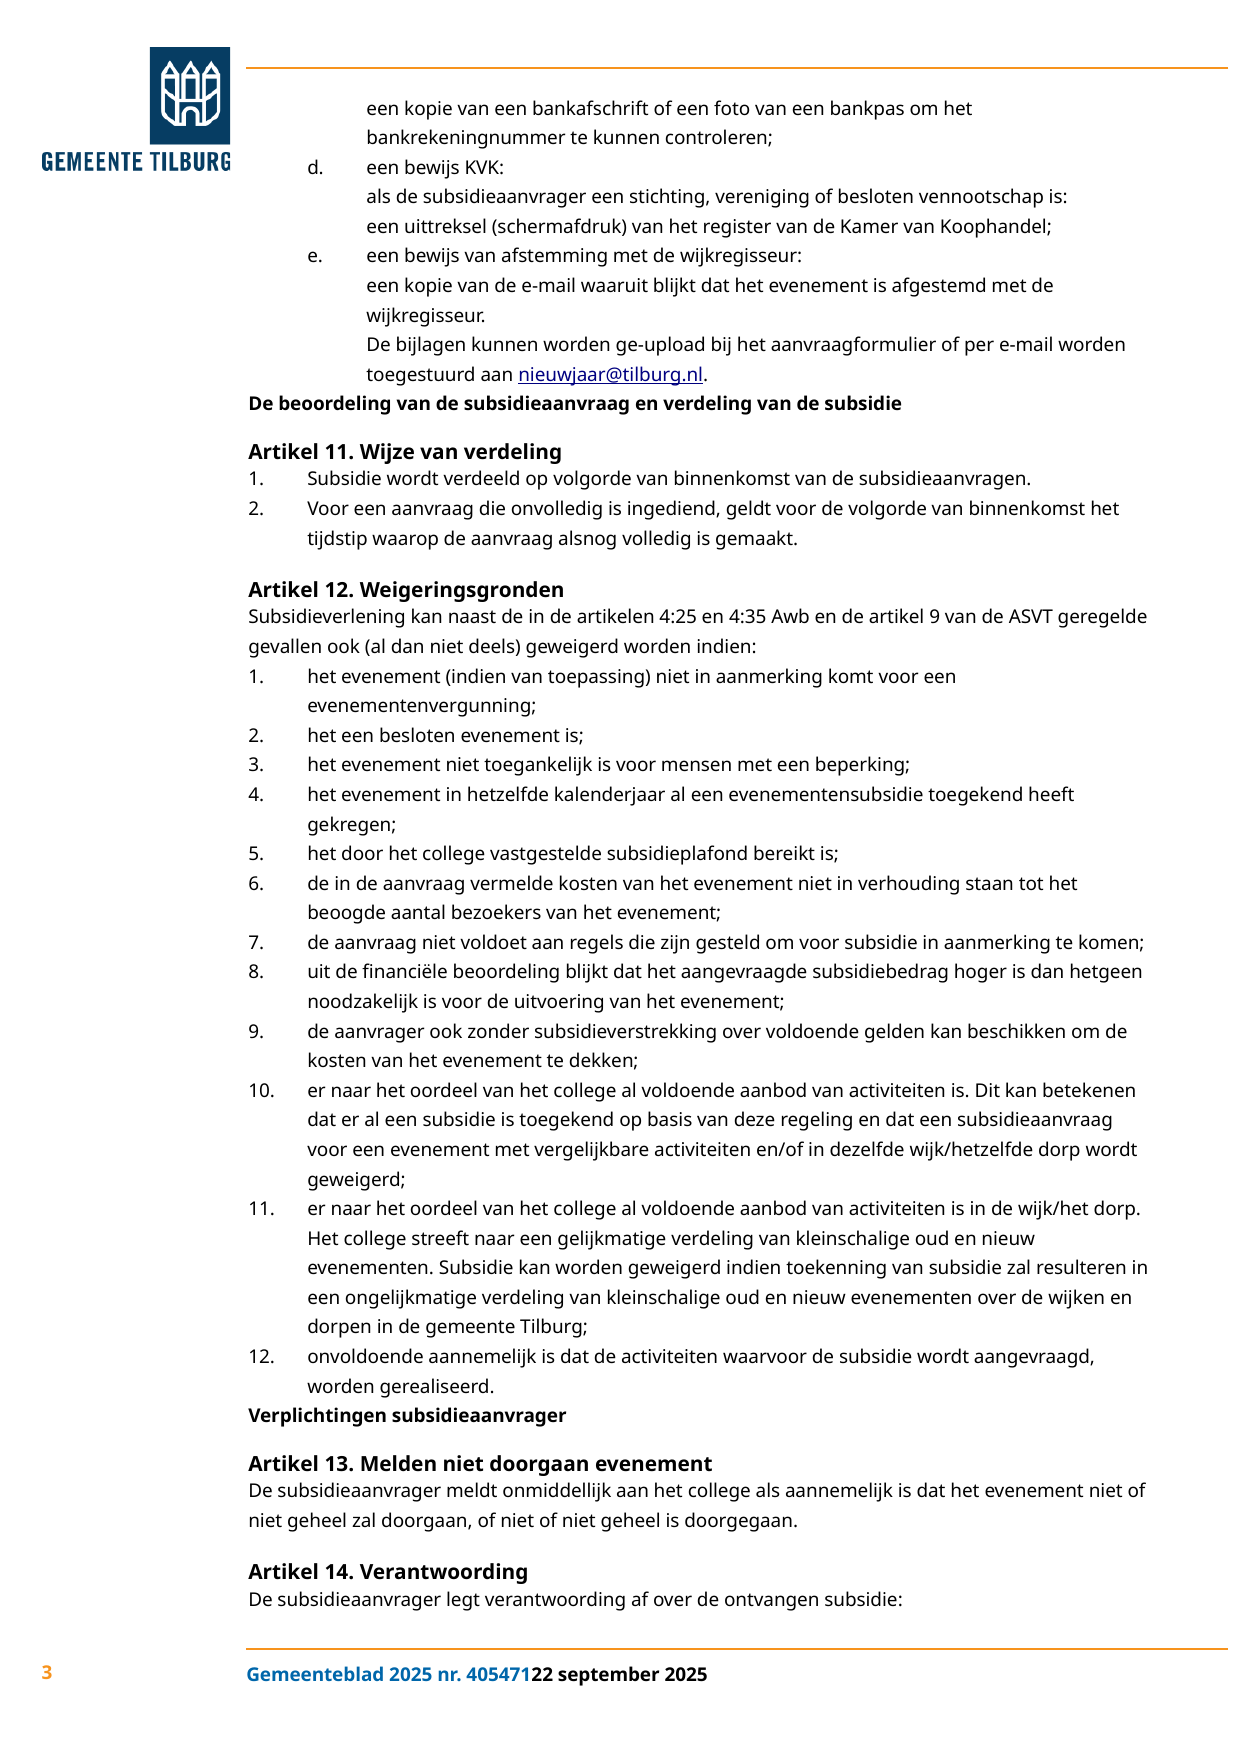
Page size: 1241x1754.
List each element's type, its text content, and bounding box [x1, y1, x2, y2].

list de aanvrager ook zonder subsidieverstrekking over voldoende gelden kan beschikken om de kosten van het evenement te dekken; [248, 1018, 1152, 1073]
text Artikel 11. Wijze van verdeling [248, 437, 1152, 466]
text De subsidieaanvrager meldt onmiddellijk aan het college als aannemelijk is dat het evenement niet of niet geheel zal doorgaan, of niet of niet geheel is doorgegaan. [248, 1477, 1152, 1533]
text Artikel 14. Verantwoording [248, 1557, 1152, 1586]
list Subsidie wordt verdeeld op volgorde van binnenkomst van de subsidieaanvragen. [248, 466, 1152, 491]
text Artikel 13. Melden niet doorgaan evenement [248, 1449, 1152, 1477]
picture [41, 47, 231, 172]
list er naar het oordeel van het college al voldoende aanbod van activiteiten is. Dit kan betekenen dat er al een subsidie is toegekend op basis van deze regeling en dat een subsidieaanvraag voor een evenement met vergelijkbare activiteiten en/of in dezelfde wijk/hetzelfde dorp wordt geweigerd; [248, 1077, 1152, 1191]
list De bijlagen kunnen worden ge-upload bij het aanvraagformulier of per e-mail worden toegestuurd aan nieuwjaar@tilburg.nl. [307, 331, 1152, 387]
list een bewijs KVK: [307, 154, 1152, 180]
list Voor een aanvraag die onvolledig is ingediend, geldt voor de volgorde van binnenkomst het tijdstip waarop de aanvraag alsnog volledig is gemaakt. [248, 495, 1152, 551]
text Artikel 12. Weigeringsgronden [248, 575, 1152, 604]
list een uittreksel (schermafdruk) van het register van de Kamer van Koophandel; [307, 213, 1152, 239]
list het door het college vastgestelde subsidieplafond bereikt is; [248, 840, 1152, 866]
list de in de aanvraag vermelde kosten van het evenement niet in verhouding staan tot het beoogde aantal bezoekers van het evenement; [248, 870, 1152, 925]
list een kopie van de e-mail waaruit blijkt dat het evenement is afgestemd met de wijkregisseur. [307, 272, 1152, 328]
list onvoldoende aannemelijk is dat de activiteiten waarvoor de subsidie wordt aangevraagd, worden gerealiseerd. [248, 1343, 1152, 1398]
text Subsidieverlening kan naast de in de artikelen 4:25 en 4:35 Awb en de artikel 9 van de ASVT geregelde gevallen ook (al dan niet deels) geweigerd worden indien: [248, 604, 1152, 659]
list een kopie van een bankafschrift of een foto van een bankpas om het bankrekeningnummer te kunnen controleren; [307, 95, 1152, 150]
text Verplichtingen subsidieaanvrager [248, 1402, 1152, 1428]
list het evenement (indien van toepassing) niet in aanmerking komt voor een evenementenvergunning; [248, 663, 1152, 718]
list het evenement niet toegankelijk is voor mensen met een beperking; [248, 752, 1152, 777]
list de aanvraag niet voldoet aan regels die zijn gesteld om voor subsidie in aanmerking te komen; [248, 929, 1152, 955]
list als de subsidieaanvrager een stichting, vereniging of besloten vennootschap is: [307, 183, 1152, 209]
list het een besloten evenement is; [248, 722, 1152, 748]
list er naar het oordeel van het college al voldoende aanbod van activiteiten is in de wijk/het dorp. Het college streeft naar een gelijkmatige verdeling van kleinschalige oud en nieuw evenementen. Subsidie kan worden geweigerd indien toekenning van subsidie zal resulteren in een ongelijkmatige verdeling van kleinschalige oud en nieuw evenementen over de wijken en dorpen in de gemeente Tilburg; [248, 1195, 1152, 1339]
list uit de financiële beoordeling blijkt dat het aangevraagde subsidiebedrag hoger is dan hetgeen noodzakelijk is voor de uitvoering van het evenement; [248, 959, 1152, 1014]
list een bewijs van afstemming met de wijkregisseur: [307, 243, 1152, 268]
text De beoordeling van de subsidieaanvraag en verdeling van de subsidie [248, 391, 1152, 416]
text De subsidieaanvrager legt verantwoording af over de ontvangen subsidie: [248, 1586, 1152, 1612]
list het evenement in hetzelfde kalenderjaar al een evenementensubsidie toegekend heeft gekregen; [248, 781, 1152, 836]
